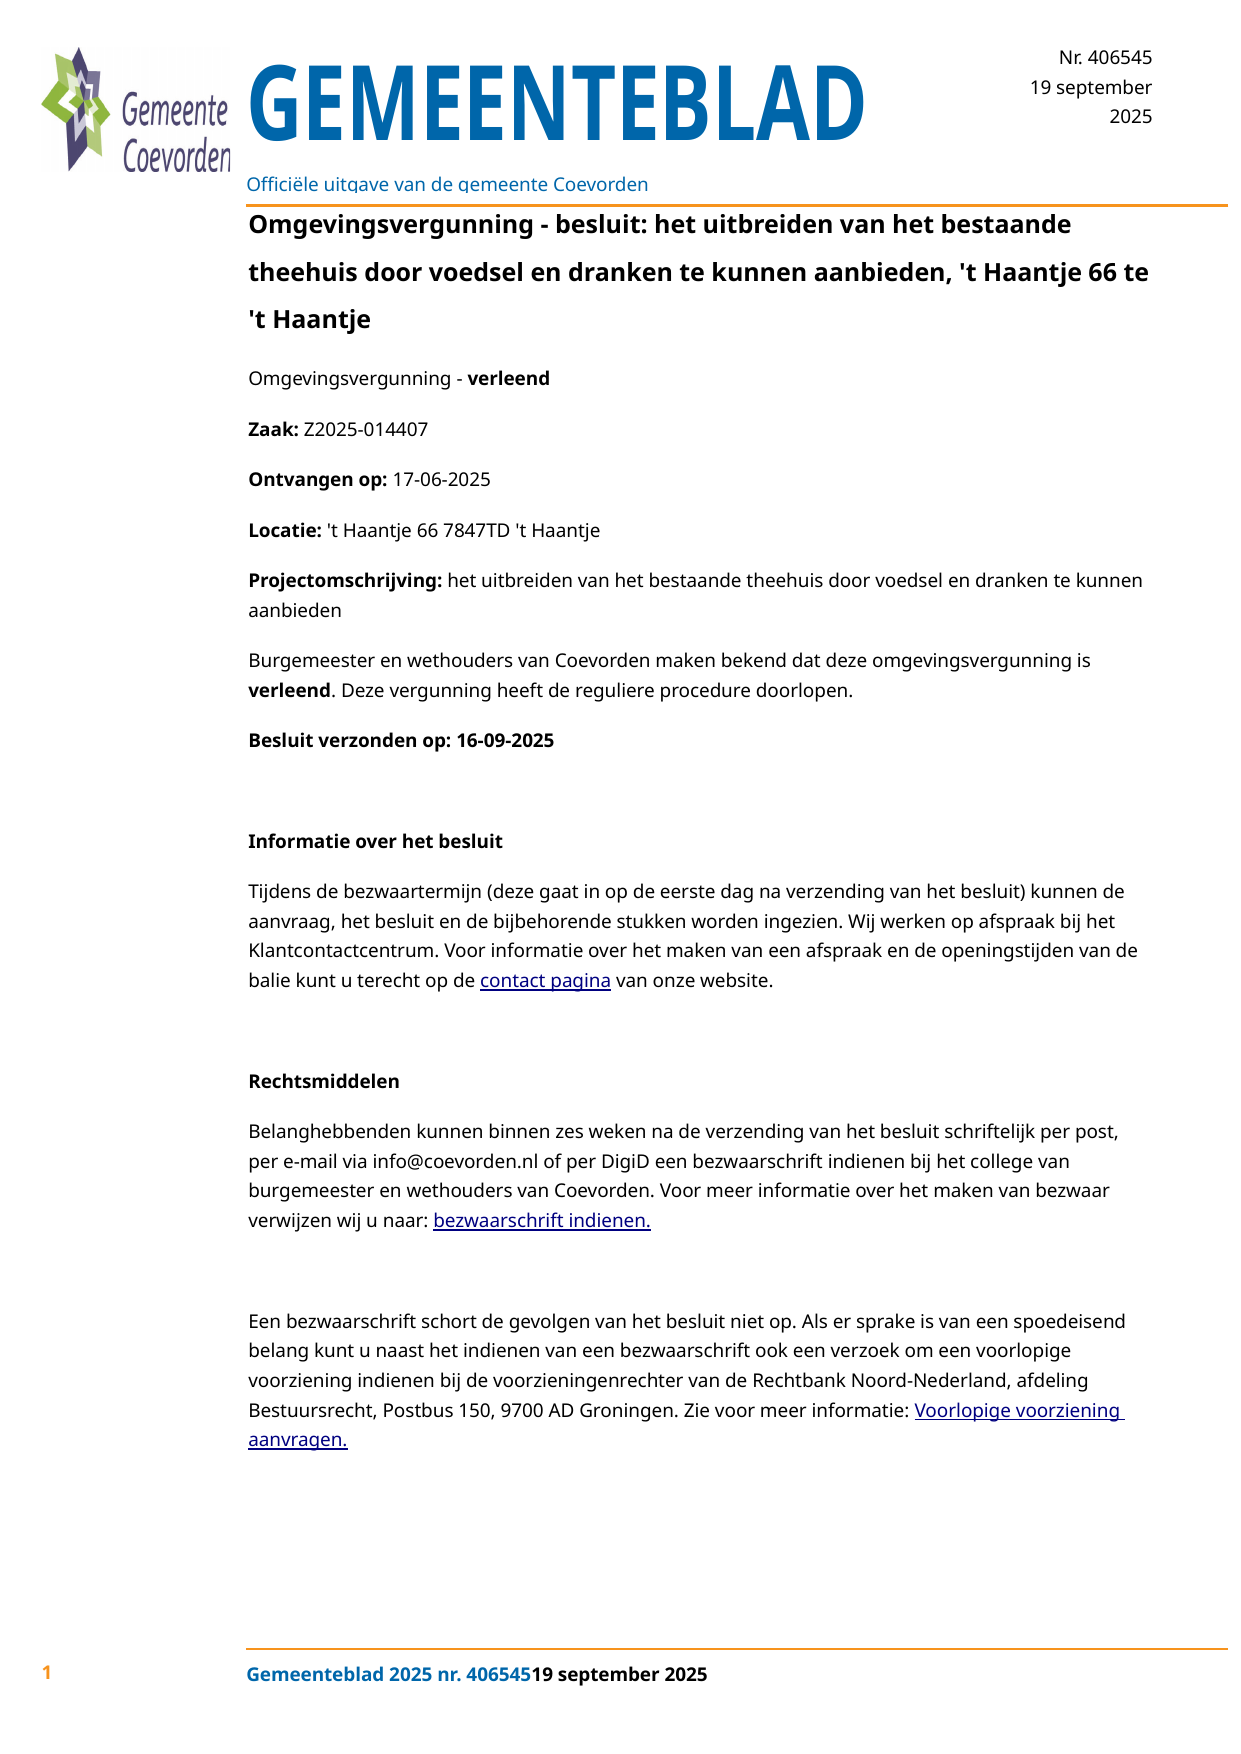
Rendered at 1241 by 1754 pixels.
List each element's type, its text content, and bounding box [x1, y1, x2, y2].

text Rechtsmiddelen [248, 1068, 1152, 1094]
text Omgevingsvergunning - verleend [248, 366, 1152, 391]
text Ontvangen op: 17-06-2025 [248, 466, 1152, 492]
text Informatie over het besluit [248, 828, 1152, 854]
text Burgemeester en wethouders van Coevorden maken bekend dat deze omgevingsvergunning is verleend. Deze vergunning heeft de reguliere procedure doorlopen. [248, 647, 1152, 702]
text Een bezwaarschrift schort de gevolgen van het besluit niet op. Als er sprake is van een spoedeisend belang kunt u naast het indienen van een bezwaarschrift ook een verzoek om een voorlopige voorziening indienen bij de voorzieningenrechter van de Rechtbank Noord-Nederland, afdeling Bestuursrecht, Postbus 150, 9700 AD Groningen. Zie voor meer informatie: Voorlopige voorziening aanvragen. [248, 1308, 1152, 1452]
picture [41, 47, 231, 172]
text Tijdens de bezwaartermijn (deze gaat in op de eerste dag na verzending van het besluit) kunnen de aanvraag, het besluit en de bijbehorende stukken worden ingezien. Wij werken op afspraak bij het Klantcontactcentrum. Voor informatie over het maken van een afspraak en de openingstijden van de balie kunt u terecht op de contact pagina van onze website. [248, 878, 1152, 993]
text Belanghebbenden kunnen binnen zes weken na de verzending van het besluit schriftelijk per post, per e-mail via info@coevorden.nl of per DigiD een bezwaarschrift indienen bij het college van burgemeester en wethouders van Coevorden. Voor meer informatie over het maken van bezwaar verwijzen wij u naar: bezwaarschrift indienen. [248, 1118, 1152, 1233]
text Besluit verzonden op: 16-09-2025 [248, 727, 1152, 753]
text Omgevingsvergunning - besluit: het uitbreiden van het bestaande theehuis door voedsel en dranken te kunnen aanbieden, 't Haantje 66 te 't Haantje [248, 207, 1152, 336]
text Projectomschrijving: het uitbreiden van het bestaande theehuis door voedsel en dranken te kunnen aanbieden [248, 567, 1152, 622]
text Locatie: 't Haantje 66 7847TD 't Haantje [248, 517, 1152, 542]
text Zaak: Z2025-014407 [248, 416, 1152, 442]
